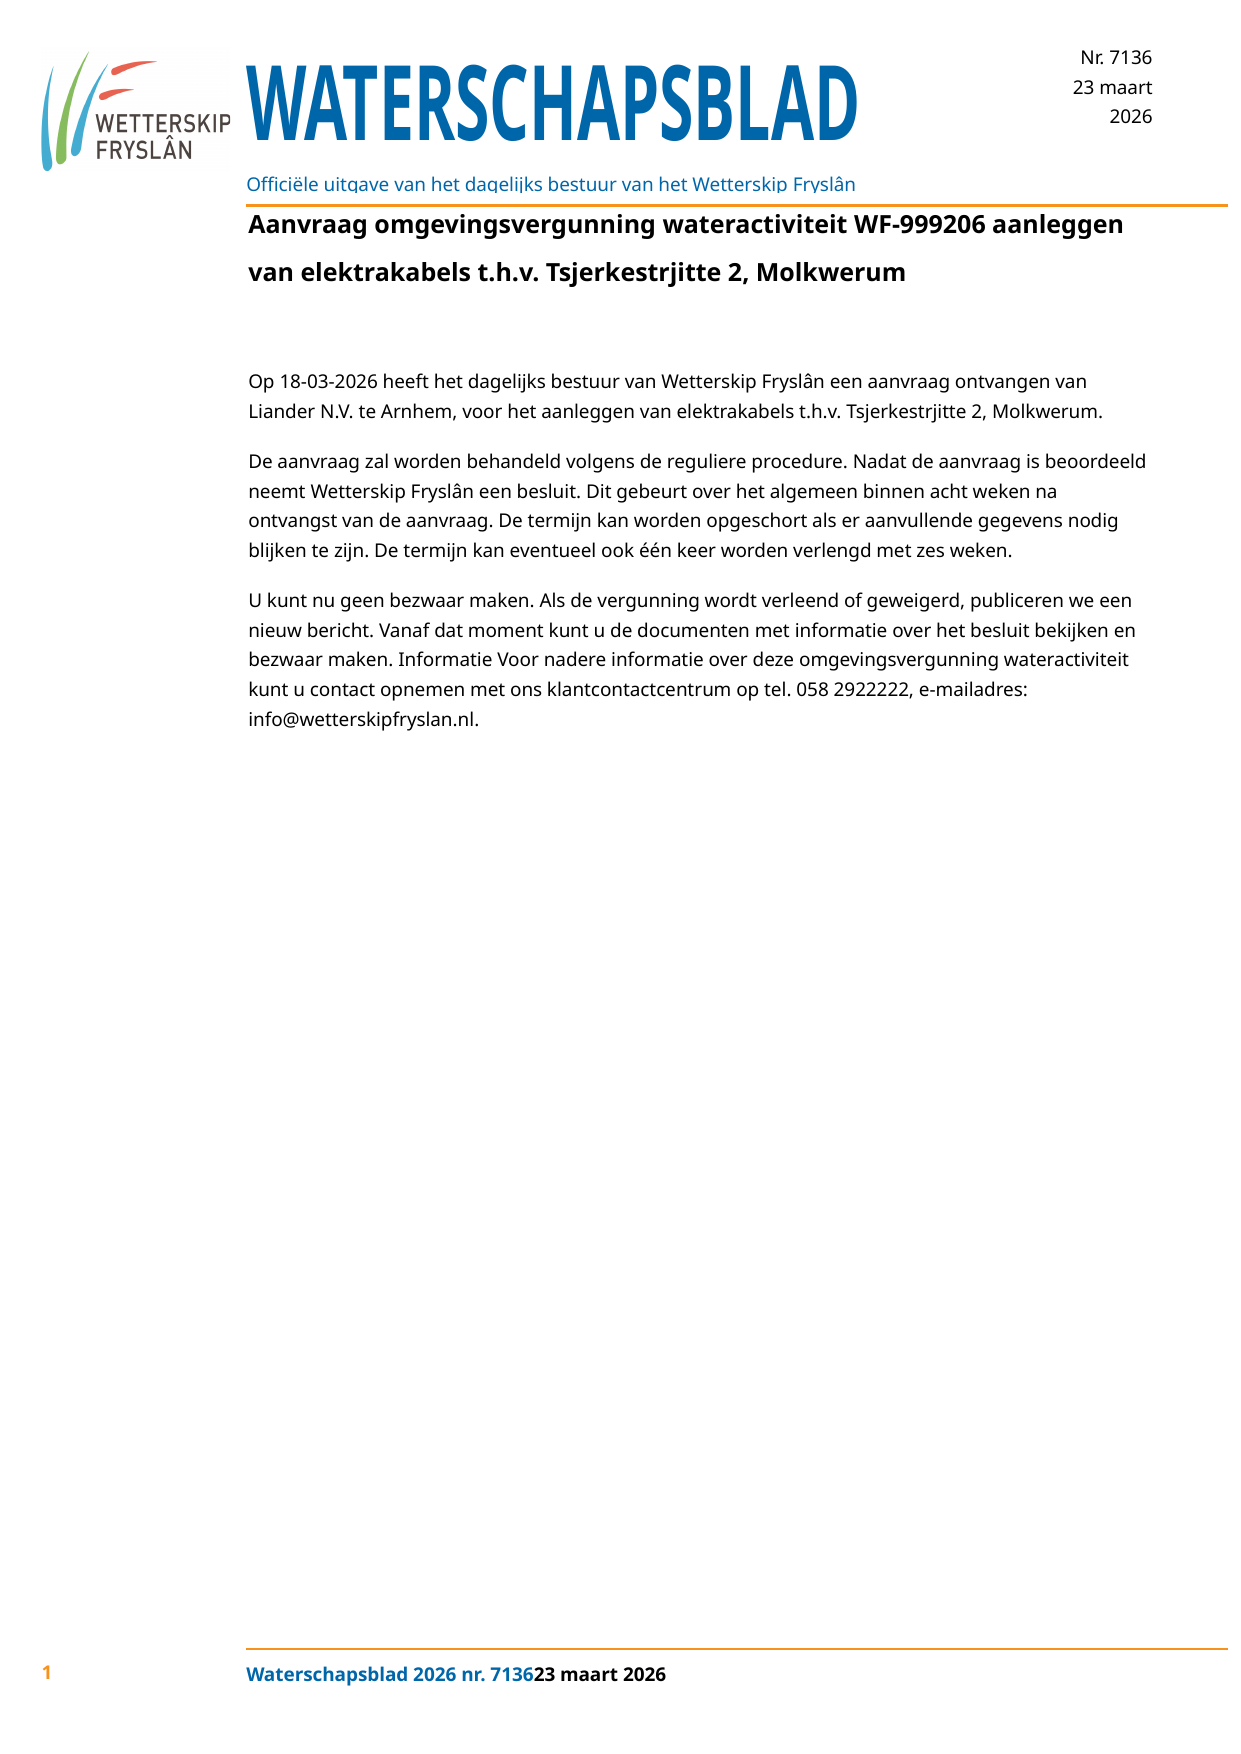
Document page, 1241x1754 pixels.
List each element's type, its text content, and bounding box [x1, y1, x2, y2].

text Op 18-03-2026 heeft het dagelijks bestuur van Wetterskip Fryslân een aanvraag ontvangen van Liander N.V. te Arnhem, voor het aanleggen van elektrakabels t.h.v. Tsjerkestrjitte 2, Molkwerum. [248, 368, 1152, 424]
text Aanvraag omgevingsvergunning wateractiviteit WF-999206 aanleggen van elektrakabels t.h.v. Tsjerkestrjitte 2, Molkwerum [248, 207, 1152, 288]
picture [41, 47, 231, 172]
text De aanvraag zal worden behandeld volgens de reguliere procedure. Nadat de aanvraag is beoordeeld neemt Wetterskip Fryslân een besluit. Dit gebeurt over het algemeen binnen acht weken na ontvangst van de aanvraag. De termijn kan worden opgeschort als er aanvullende gegevens nodig blijken te zijn. De termijn kan eventueel ook één keer worden verlengd met zes weken. [248, 448, 1152, 563]
text U kunt nu geen bezwaar maken. Als de vergunning wordt verleend of geweigerd, publiceren we een nieuw bericht. Vanaf dat moment kunt u de documenten met informatie over het besluit bekijken en bezwaar maken. Informatie Voor nadere informatie over deze omgevingsvergunning wateractiviteit kunt u contact opnemen met ons klantcontactcentrum op tel. 058 2922222, e-mailadres: info@wetterskipfryslan.nl. [248, 587, 1152, 732]
